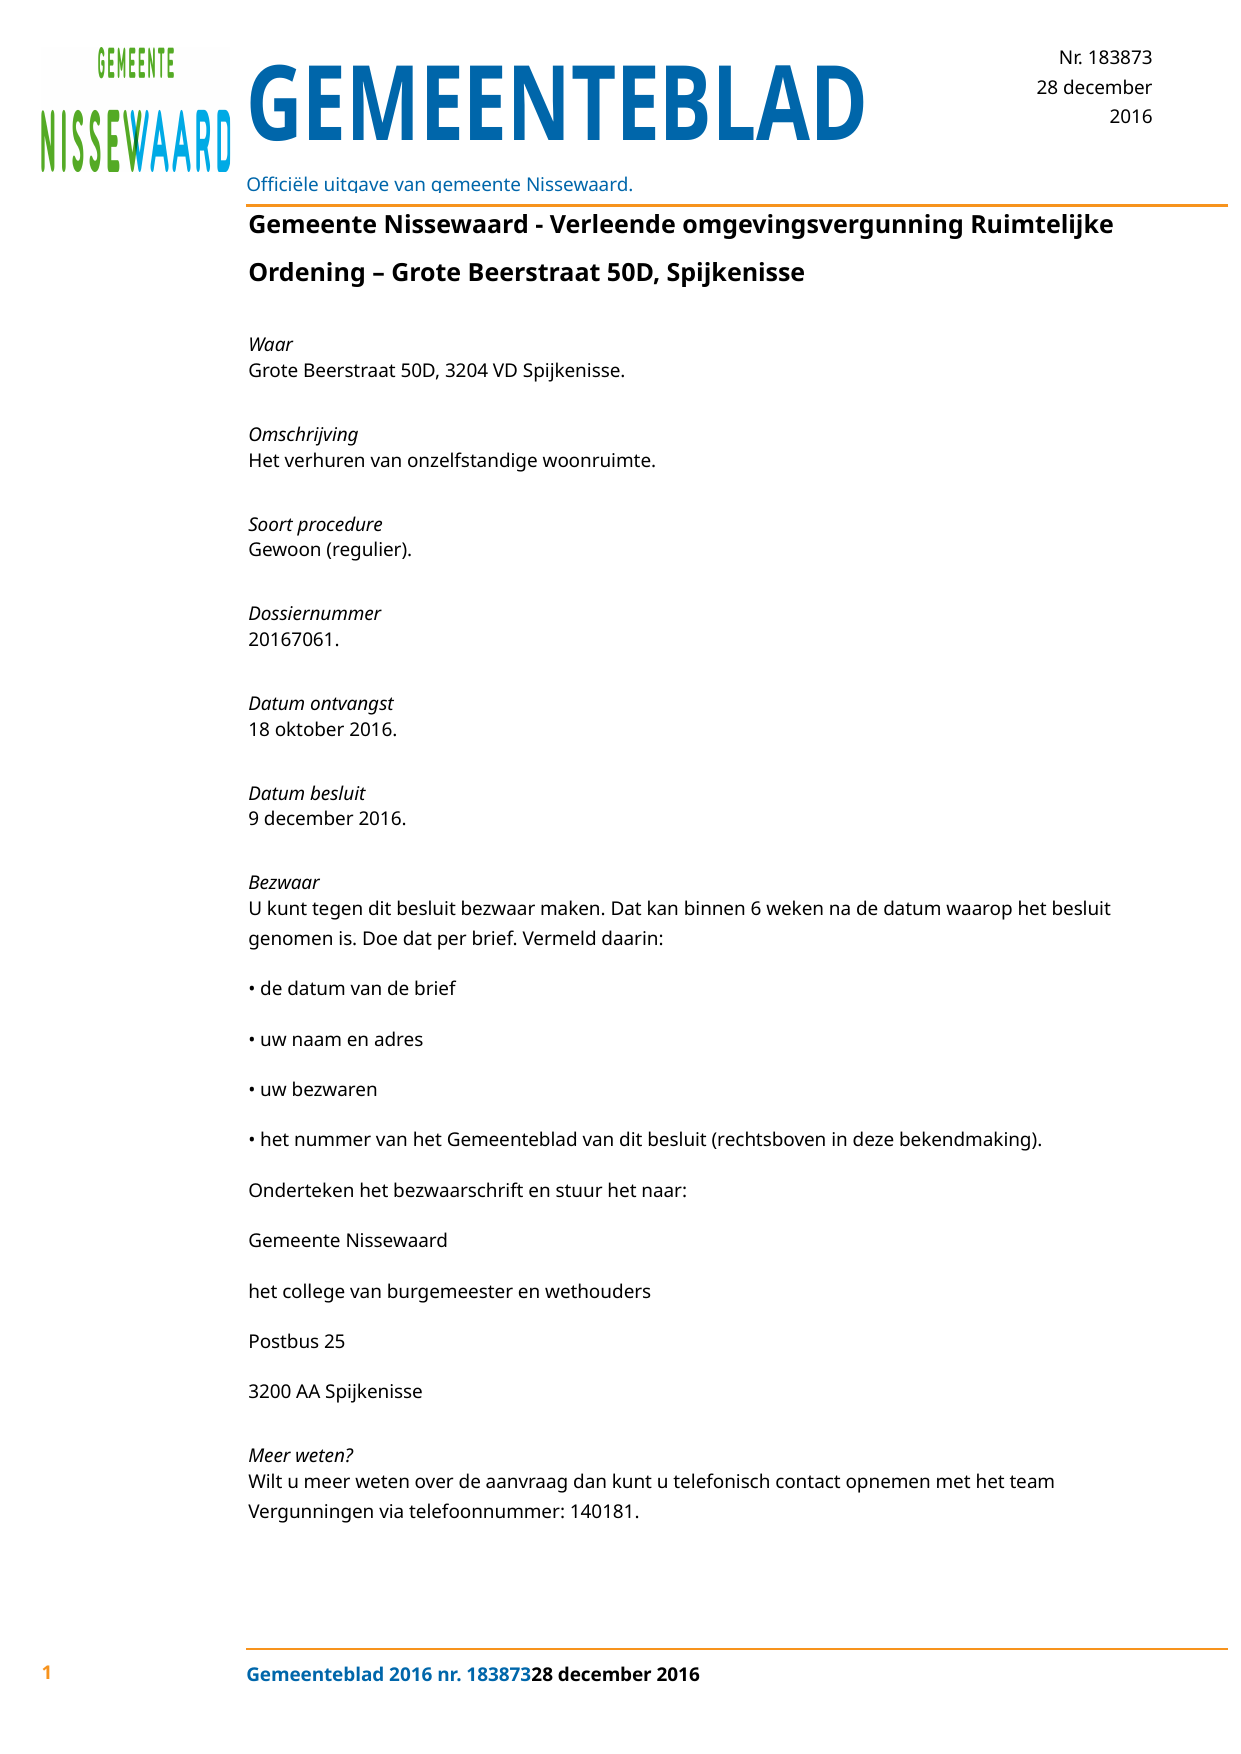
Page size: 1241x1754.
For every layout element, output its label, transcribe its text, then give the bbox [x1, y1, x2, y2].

text • uw bezwaren [248, 1076, 1152, 1102]
text Postbus 25 [248, 1328, 1152, 1354]
text U kunt tegen dit besluit bezwaar maken. Dat kan binnen 6 weken na de datum waarop het besluit genomen is. Doe dat per brief. Vermeld daarin: [248, 895, 1152, 951]
text 20167061. [248, 626, 1152, 652]
text Waar [248, 331, 1152, 357]
text Wilt u meer weten over de aanvraag dan kunt u telefonisch contact opnemen met het team Vergunningen via telefoonnummer: 140181. [248, 1468, 1152, 1524]
picture [201, 122, 206, 138]
text 3200 AA Spijkenisse [248, 1379, 1152, 1404]
text Gemeente Nissewaard - Verleende omgevingsvergunning Ruimtelijke Ordening – Grote Beerstraat 50D, Spijkenisse [248, 207, 1152, 288]
text Gemeente Nissewaard [248, 1227, 1152, 1253]
text Dossiernummer [248, 601, 1152, 626]
text Onderteken het bezwaarschrift en stuur het naar: [248, 1177, 1152, 1203]
text Bezwaar [248, 869, 1152, 895]
picture [154, 157, 165, 172]
text • het nummer van het Gemeenteblad van dit besluit (rechtsboven in deze bekendmaking). [248, 1127, 1152, 1152]
text Het verhuren van onzelfstandige woonruimte. [248, 447, 1152, 473]
text het college van burgemeester en wethouders [248, 1278, 1152, 1303]
text Soort procedure [248, 511, 1152, 537]
picture [222, 122, 227, 160]
picture [176, 157, 187, 172]
picture [200, 151, 206, 172]
text • de datum van de brief [248, 975, 1152, 1001]
text Omschrijving [248, 421, 1152, 447]
picture [41, 47, 231, 172]
text 18 oktober 2016. [248, 716, 1152, 742]
text • uw naam en adres [248, 1026, 1152, 1051]
text Grote Beerstraat 50D, 3204 VD Spijkenisse. [248, 357, 1152, 383]
text 9 december 2016. [248, 806, 1152, 831]
text Datum ontvangst [248, 690, 1152, 716]
text Datum besluit [248, 780, 1152, 806]
text Meer weten? [248, 1443, 1152, 1468]
text Gewoon (regulier). [248, 537, 1152, 562]
